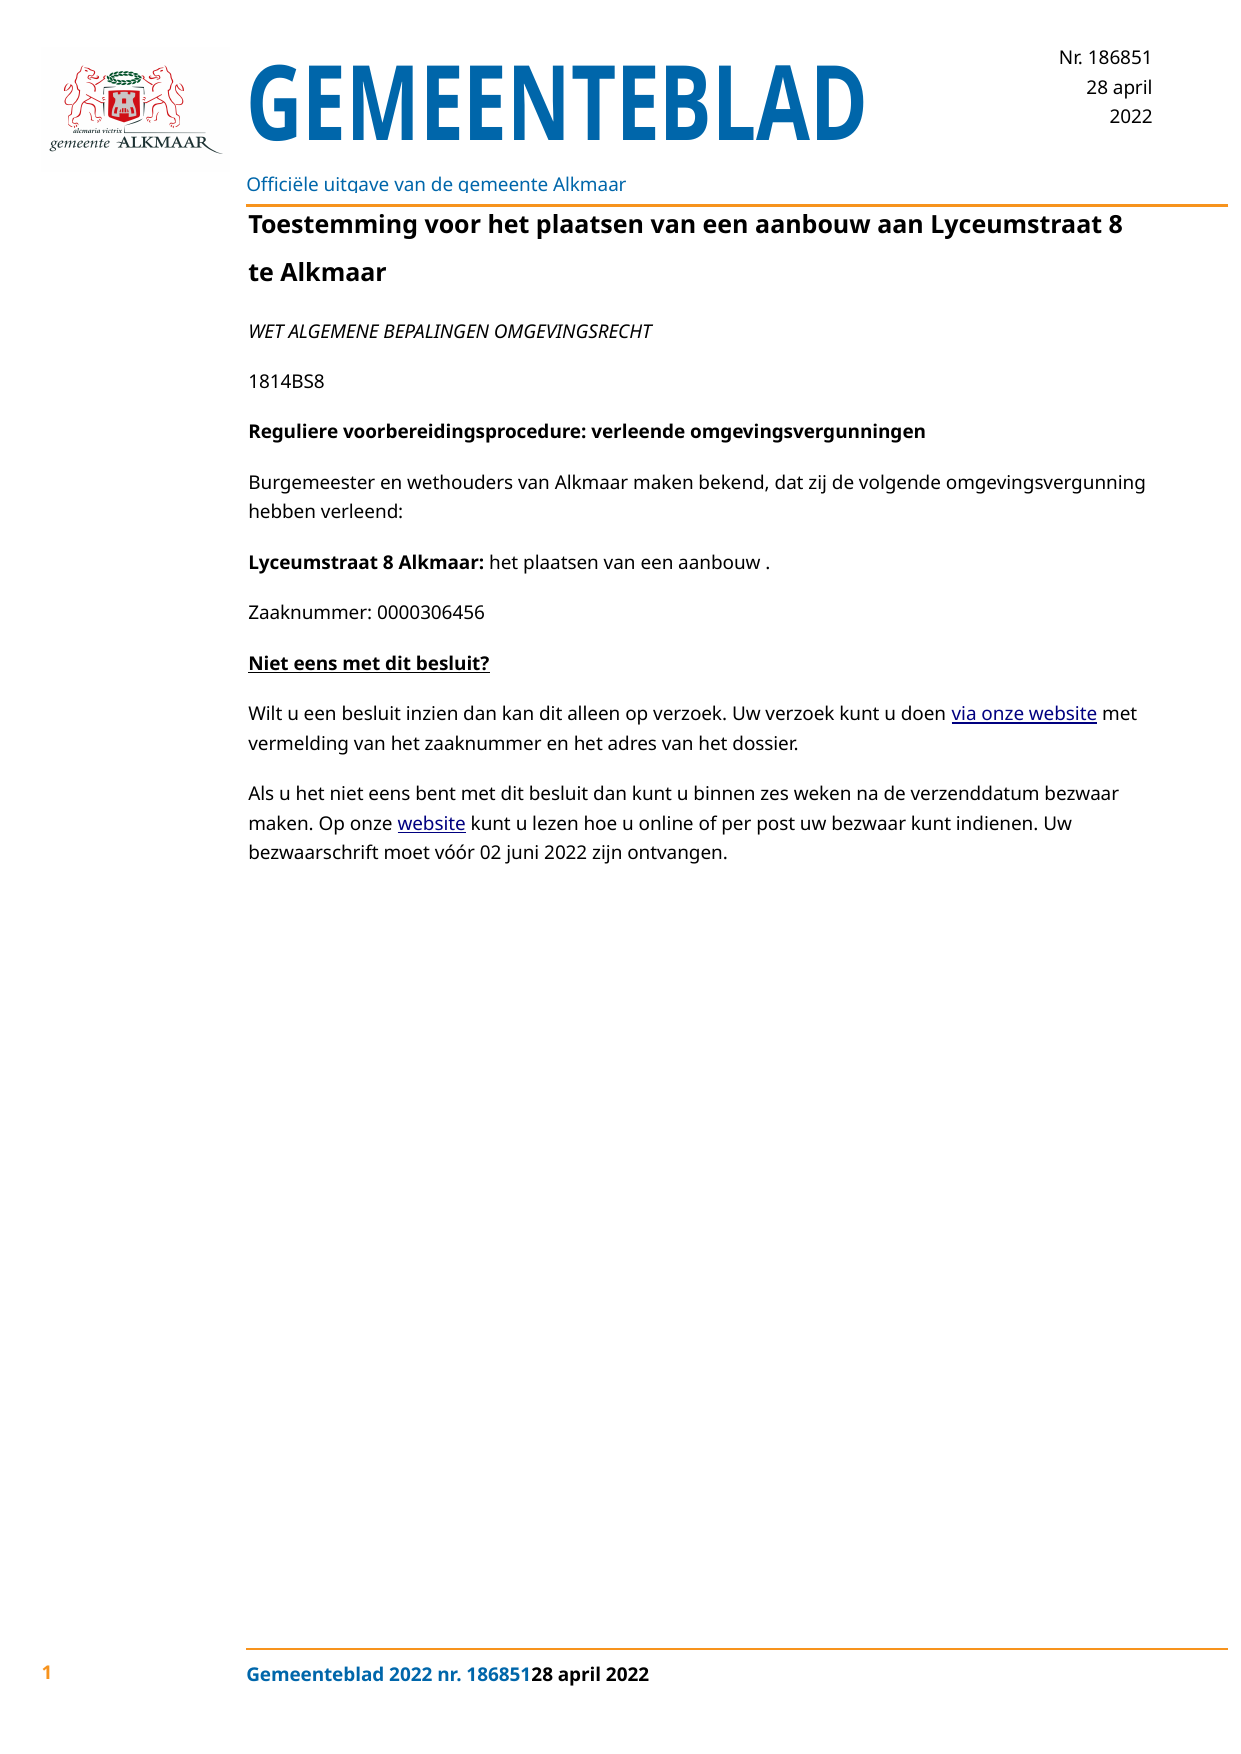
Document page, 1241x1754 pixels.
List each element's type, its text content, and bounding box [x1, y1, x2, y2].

text 1814BS8 [248, 368, 1152, 394]
text Wilt u een besluit inzien dan kan dit alleen op verzoek. Uw verzoek kunt u doen via onze website met vermelding van het zaaknummer en het adres van het dossier. [248, 700, 1152, 756]
text Burgemeester en wethouders van Alkmaar maken bekend, dat zij de volgende omgevingsvergunning hebben verleend: [248, 469, 1152, 524]
text Niet eens met dit besluit? [248, 650, 1152, 676]
text WET ALGEMENE BEPALINGEN OMGEVINGSRECHT [248, 318, 1152, 344]
text Lyceumstraat 8 Alkmaar: het plaatsen van een aanbouw . [248, 549, 1152, 575]
text Toestemming voor het plaatsen van een aanbouw aan Lyceumstraat 8 te Alkmaar [248, 207, 1152, 288]
text Als u het niet eens bent met dit besluit dan kunt u binnen zes weken na de verzenddatum bezwaar maken. Op onze website kunt u lezen hoe u online of per post uw bezwaar kunt indienen. Uw bezwaarschrift moet vóór 02 juni 2022 zijn ontvangen. [248, 780, 1152, 865]
picture [41, 47, 231, 172]
text Zaaknummer: 0000306456 [248, 599, 1152, 625]
text Reguliere voorbereidingsprocedure: verleende omgevingsvergunningen [248, 419, 1152, 444]
